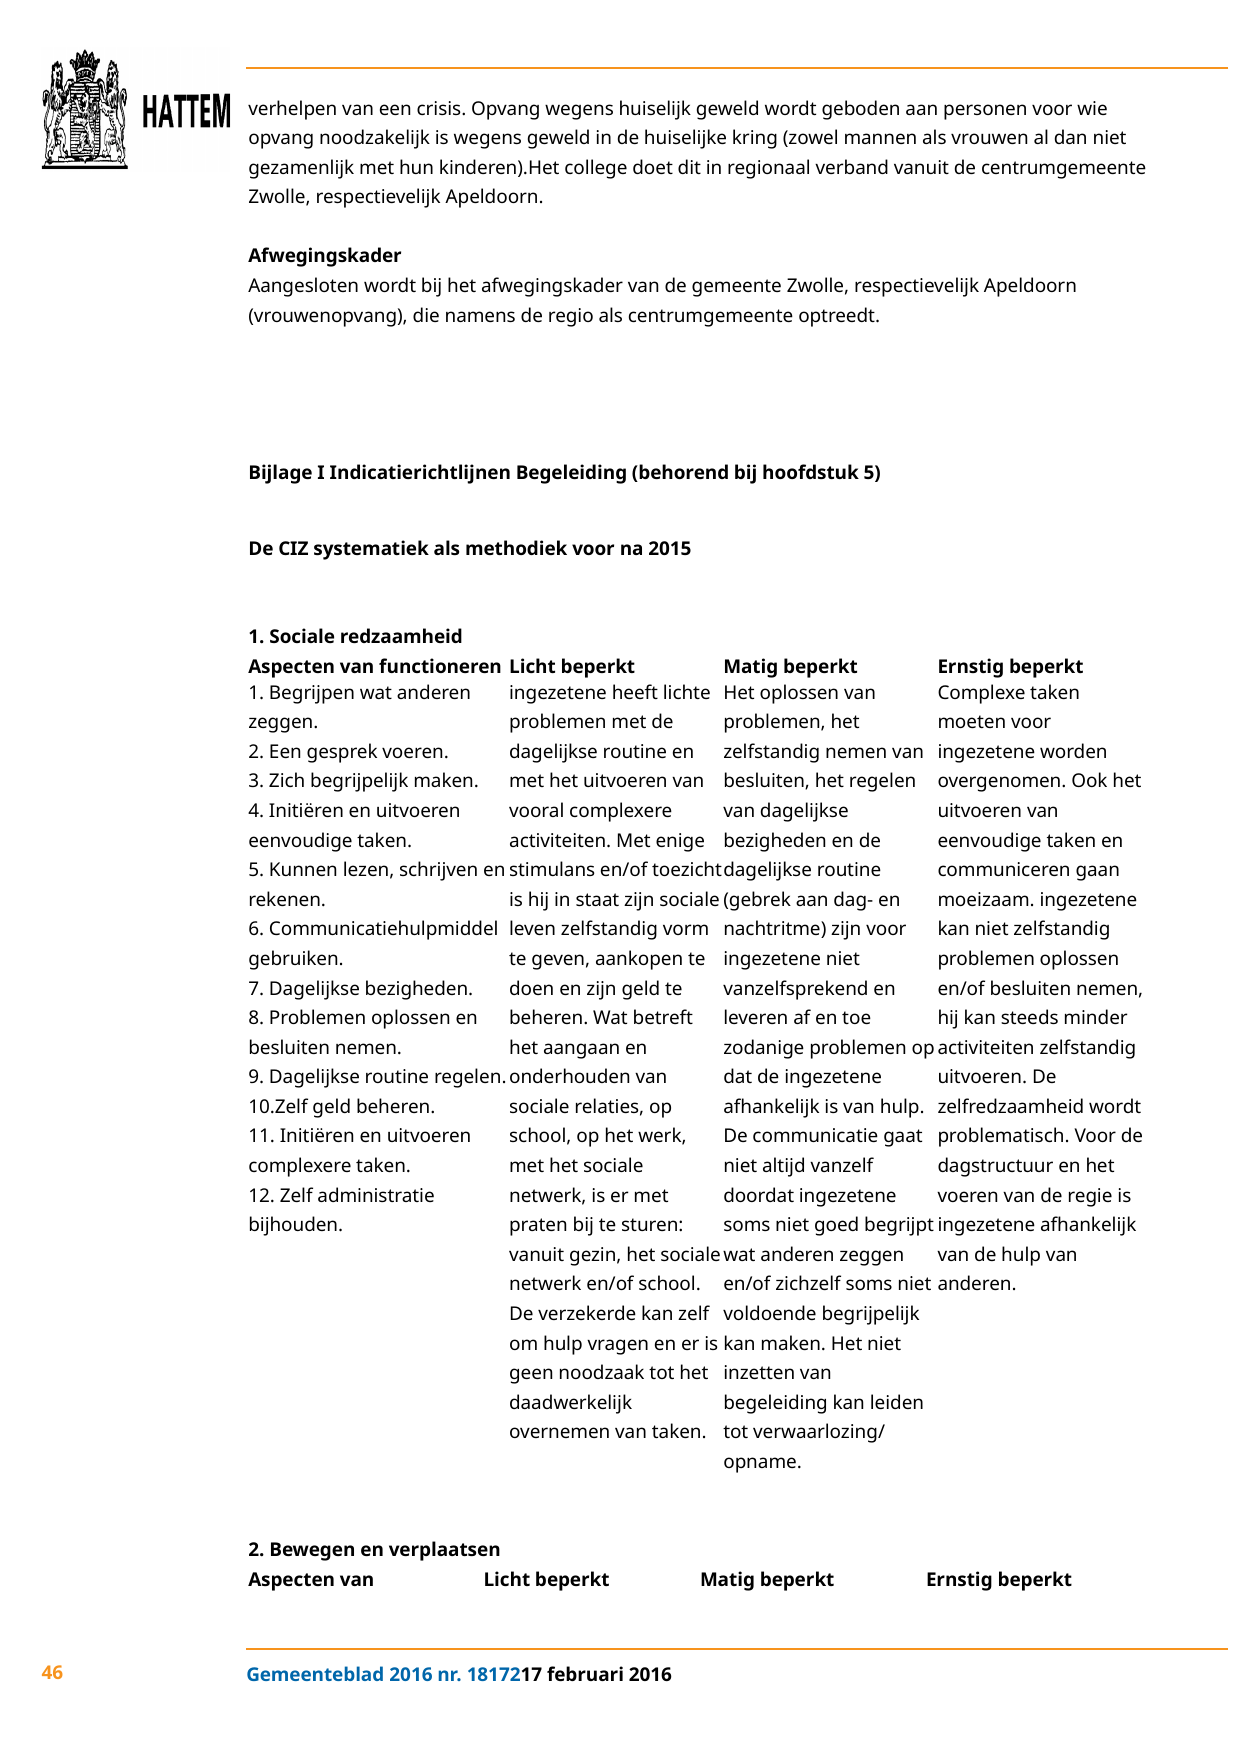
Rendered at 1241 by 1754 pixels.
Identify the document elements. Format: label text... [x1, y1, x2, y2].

table_header Licht beperkt [483, 1566, 700, 1592]
table_cell Het oplossen van problemen, het zelfstandig nemen van besluiten, het regelen van dagelijkse bezigheden en de dagelijkse routine (gebrek aan dag- en nachtritme) zijn voor ingezetene niet vanzelfsprekend en leveren af en toe zodanige problemen op dat de ingezetene afhankelijk is van hulp. De communicatie gaat niet altijd vanzelf doordat ingezetene soms niet goed begrijpt wat anderen zeggen en/of zichzelf soms niet voldoende begrijpelijk kan maken. Het niet inzetten van begeleiding kan leiden tot verwaarlozing/ opname. [723, 679, 937, 1474]
table_header Aspecten van [248, 1566, 483, 1592]
picture [41, 47, 231, 172]
table_cell 1. Begrijpen wat anderen zeggen. 2. Een gesprek voeren. 3. Zich begrijpelijk maken. 4. Initiëren en uitvoeren eenvoudige taken. 5. Kunnen lezen, schrijven en rekenen. 6. Communicatiehulpmiddel gebruiken. 7. Dagelijkse bezigheden. 8. Problemen oplossen en besluiten nemen. 9. Dagelijkse routine regelen. 10.Zelf geld beheren. 11. Initiëren en uitvoeren complexere taken. 12. Zelf administratie bijhouden. [248, 679, 509, 1474]
text Bijlage I Indicatierichtlijnen Begeleiding (behorend bij hoofdstuk 5) [248, 457, 1152, 486]
text Aangesloten wordt bij het afwegingskader van de gemeente Zwolle, respectievelijk Apeldoorn (vrouwenopvang), die namens de regio als centrumgemeente optreedt. [248, 272, 1152, 328]
table_header Aspecten van functioneren [248, 653, 509, 679]
table_header Licht beperkt [509, 653, 723, 679]
table_header Ernstig beperkt [926, 1566, 1152, 1592]
table_cell ingezetene heeft lichte problemen met de dagelijkse routine en met het uitvoeren van vooral complexere activiteiten. Met enige stimulans en/of toezicht is hij in staat zijn sociale leven zelfstandig vorm te geven, aankopen te doen en zijn geld te beheren. Wat betreft het aangaan en onderhouden van sociale relaties, op school, op het werk, met het sociale netwerk, is er met praten bij te sturen: vanuit gezin, het sociale netwerk en/of school. De verzekerde kan zelf om hulp vragen en er is geen noodzaak tot het daadwerkelijk overnemen van taken. [509, 679, 723, 1474]
text Afwegingskader [248, 243, 1152, 268]
table_cell Complexe taken moeten voor ingezetene worden overgenomen. Ook het uitvoeren van eenvoudige taken en communiceren gaan moeizaam. ingezetene kan niet zelfstandig problemen oplossen en/of besluiten nemen, hij kan steeds minder activiteiten zelfstandig uitvoeren. De zelfredzaamheid wordt problematisch. Voor de dagstructuur en het voeren van de regie is ingezetene afhankelijk van de hulp van anderen. [937, 679, 1152, 1474]
text 1. Sociale redzaamheid [248, 623, 1152, 649]
text De CIZ systematiek als methodiek voor na 2015 [248, 535, 1152, 561]
table_header Ernstig beperkt [937, 653, 1152, 679]
text 2. Bewegen en verplaatsen [248, 1536, 1152, 1562]
table_header Matig beperkt [723, 653, 937, 679]
text verhelpen van een crisis. Opvang wegens huiselijk geweld wordt geboden aan personen voor wie opvang noodzakelijk is wegens geweld in de huiselijke kring (zowel mannen als vrouwen al dan niet gezamenlijk met hun kinderen).Het college doet dit in regionaal verband vanuit de centrumgemeente Zwolle, respectievelijk Apeldoorn. [248, 95, 1152, 209]
table_header Matig beperkt [700, 1566, 926, 1592]
